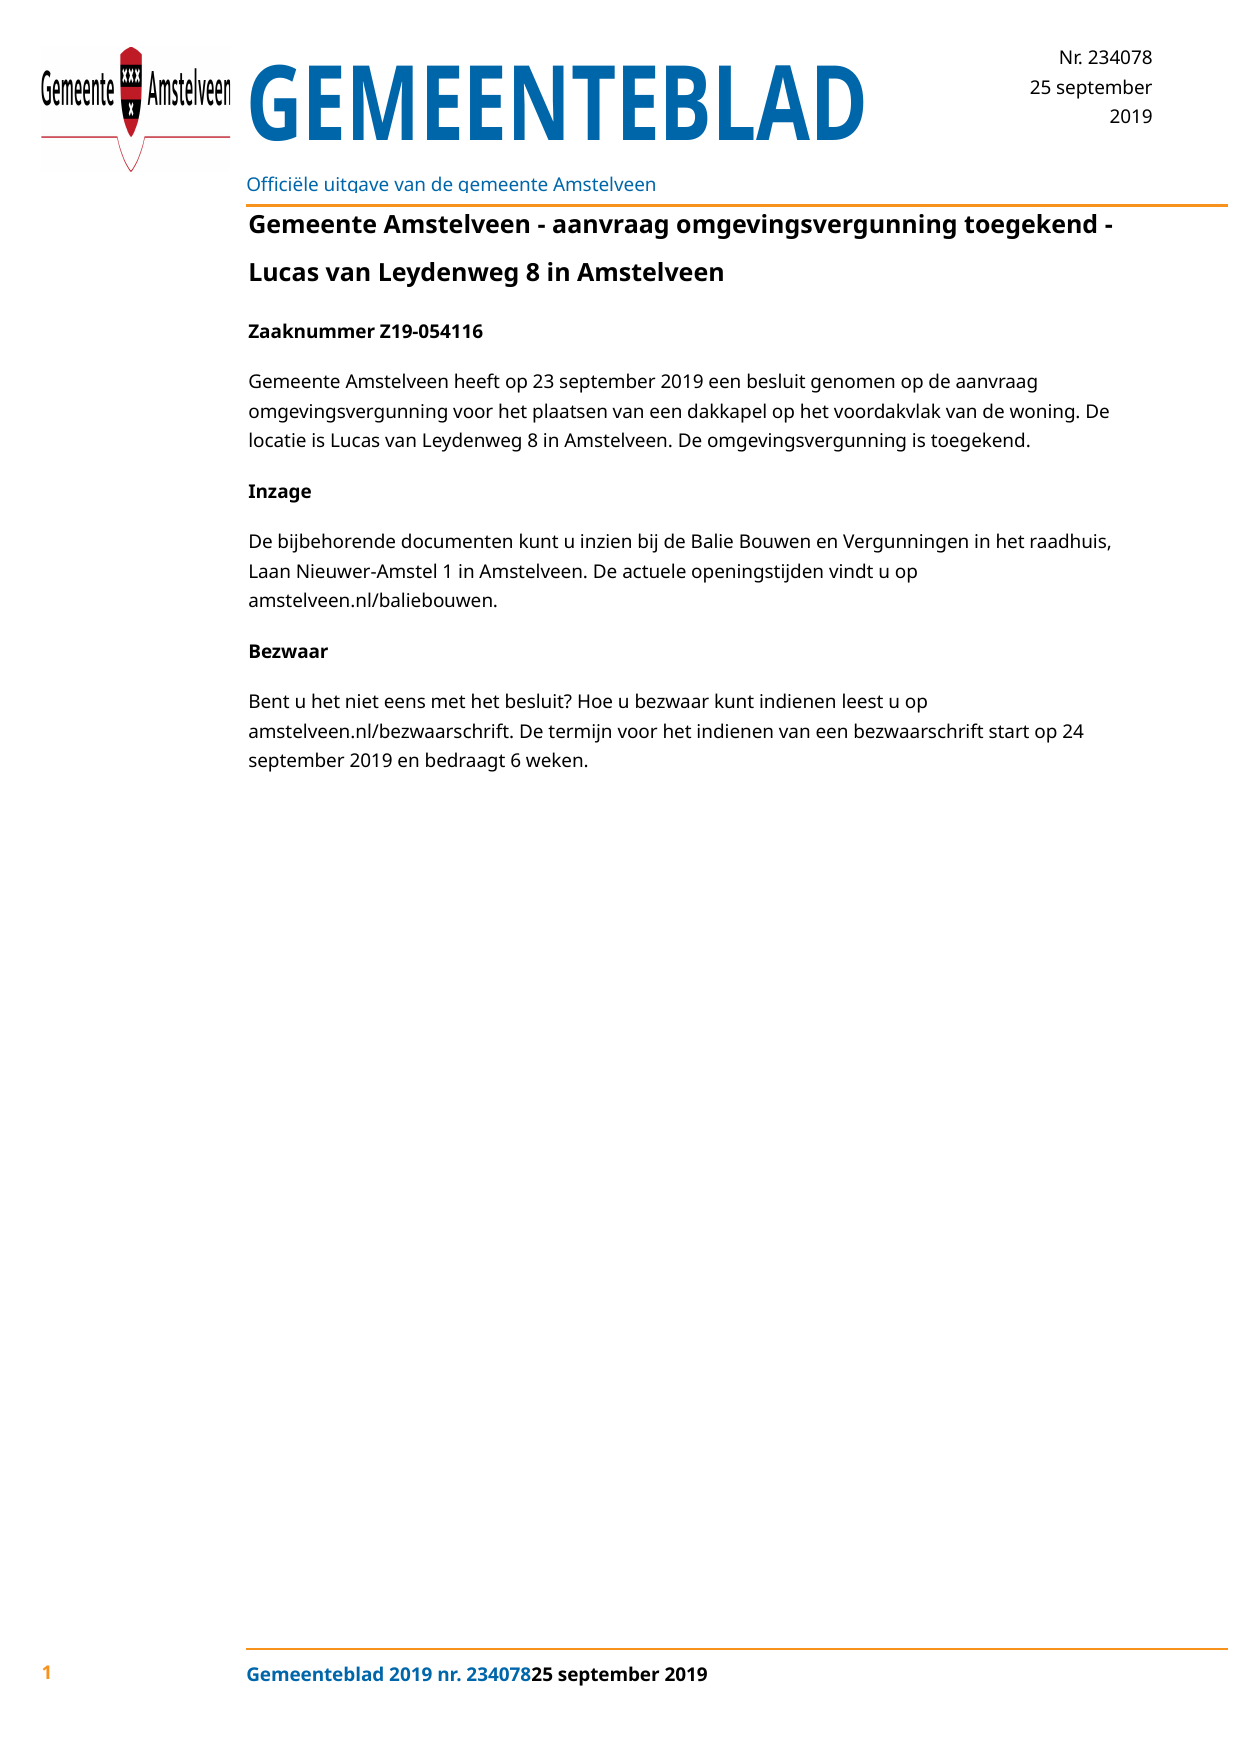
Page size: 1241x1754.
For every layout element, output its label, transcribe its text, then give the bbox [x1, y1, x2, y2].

text Inzage [248, 478, 1152, 504]
text Zaaknummer Z19-054116 [248, 318, 1152, 344]
text De bijbehorende documenten kunt u inzien bij de Balie Bouwen en Vergunningen in het raadhuis, Laan Nieuwer-Amstel 1 in Amstelveen. De actuele openingstijden vindt u op amstelveen.nl/baliebouwen. [248, 528, 1152, 613]
text Gemeente Amstelveen - aanvraag omgevingsvergunning toegekend - Lucas van Leydenweg 8 in Amstelveen [248, 207, 1152, 288]
picture [41, 47, 231, 172]
text Bezwaar [248, 638, 1152, 664]
text Gemeente Amstelveen heeft op 23 september 2019 een besluit genomen op de aanvraag omgevingsvergunning voor het plaatsen van een dakkapel op het voordakvlak van de woning. De locatie is Lucas van Leydenweg 8 in Amstelveen. De omgevingsvergunning is toegekend. [248, 368, 1152, 453]
text Bent u het niet eens met het besluit? Hoe u bezwaar kunt indienen leest u op amstelveen.nl/bezwaarschrift. De termijn voor het indienen van een bezwaarschrift start op 24 september 2019 en bedraagt 6 weken. [248, 688, 1152, 773]
